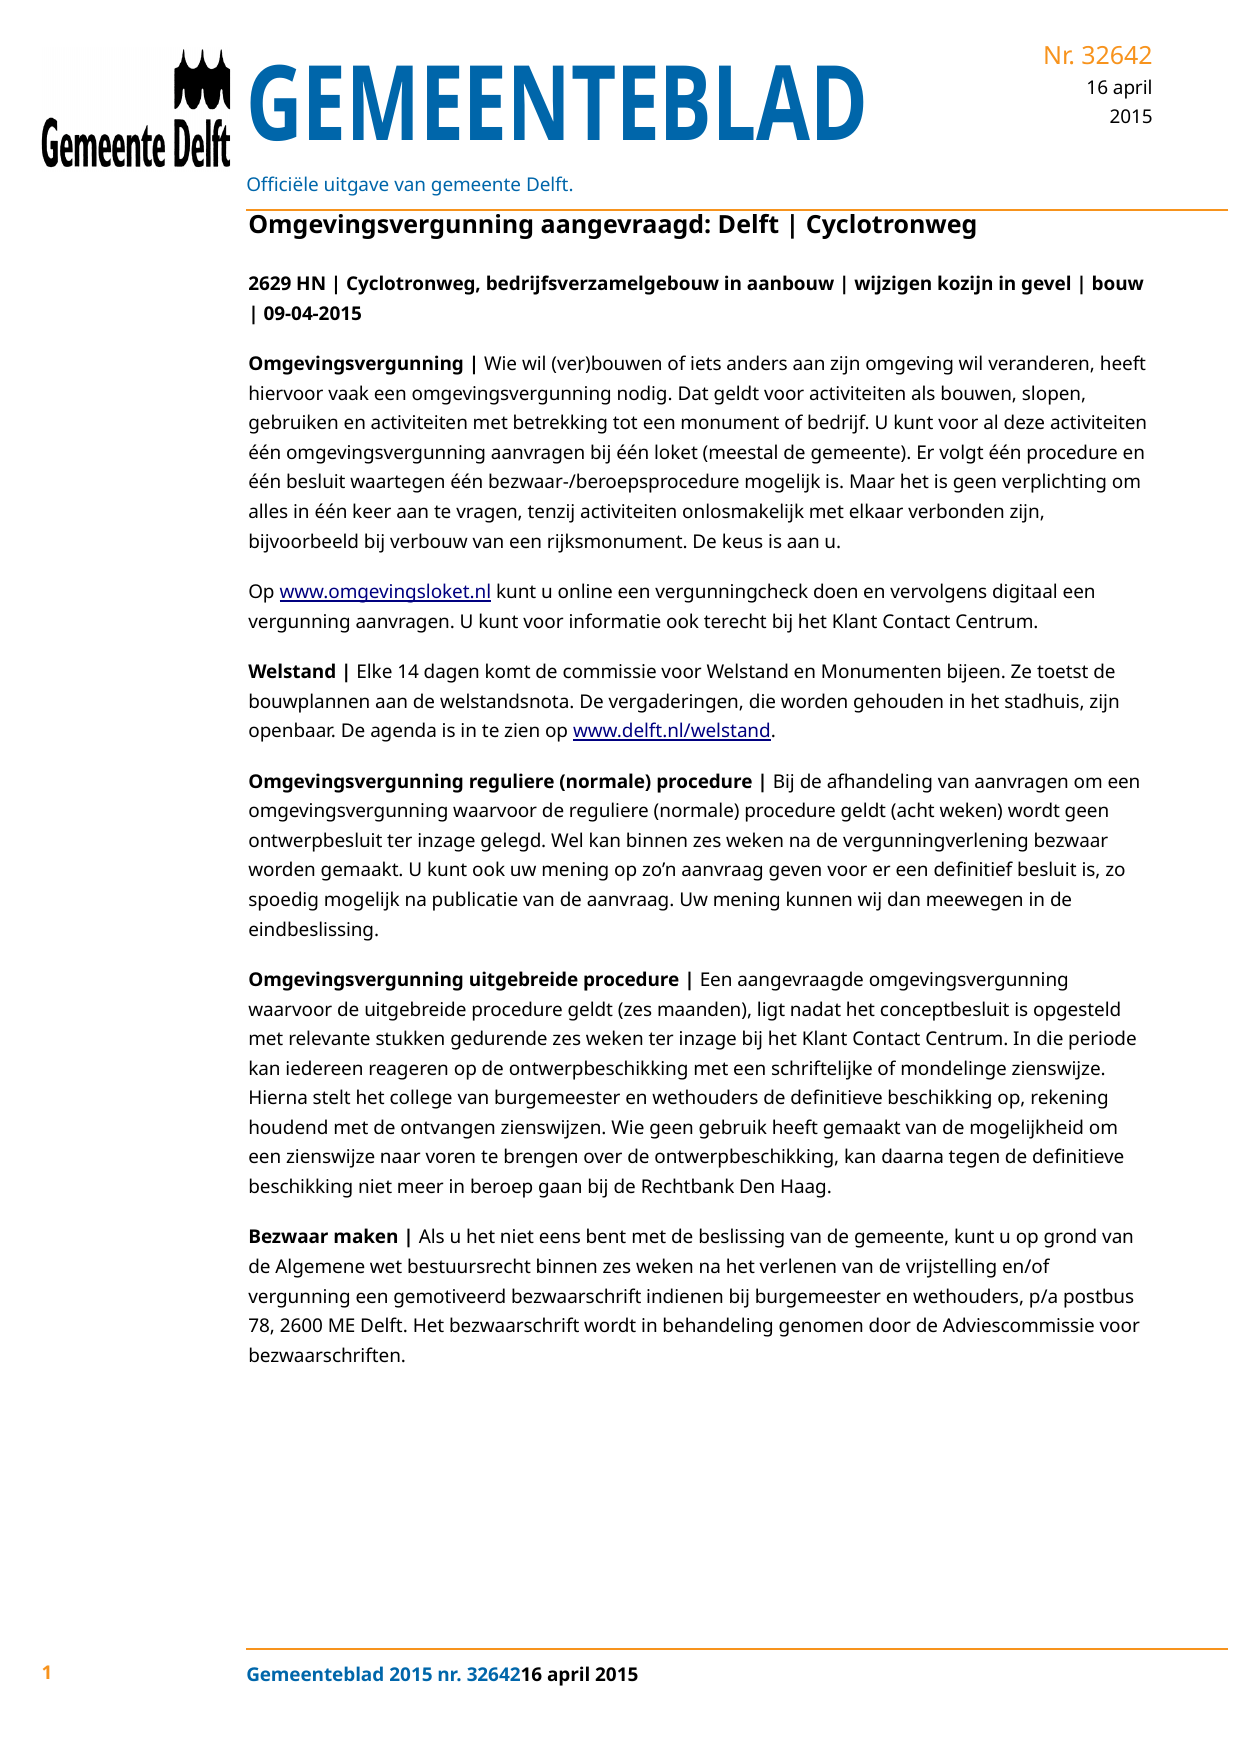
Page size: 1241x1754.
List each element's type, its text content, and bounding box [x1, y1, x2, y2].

picture [41, 47, 231, 172]
text Omgevingsvergunning | Wie wil (ver)bouwen of iets anders aan zijn omgeving wil veranderen, heeft hiervoor vaak een omgevingsvergunning nodig. Dat geldt voor activiteiten als bouwen, slopen, gebruiken en activiteiten met betrekking tot een monument of bedrijf. U kunt voor al deze activiteiten één omgevingsvergunning aanvragen bij één loket (meestal de gemeente). Er volgt één procedure en één besluit waartegen één bezwaar-/beroepsprocedure mogelijk is. Maar het is geen verplichting om alles in één keer aan te vragen, tenzij activiteiten onlosmakelijk met elkaar verbonden zijn, bijvoorbeeld bij verbouw van een rijksmonument. De keus is aan u. [248, 350, 1152, 553]
text Bezwaar maken | Als u het niet eens bent met de beslissing van de gemeente, kunt u op grond van de Algemene wet bestuursrecht binnen zes weken na het verlenen van de vrijstelling en/of vergunning een gemotiveerd bezwaarschrift indienen bij burgemeester en wethouders, p/a postbus 78, 2600 ME Delft. Het bezwaarschrift wordt in behandeling genomen door de Adviescommissie voor bezwaarschriften. [248, 1224, 1152, 1368]
text Welstand | Elke 14 dagen komt de commissie voor Welstand en Monumenten bijeen. Ze toetst de bouwplannen aan de welstandsnota. De vergaderingen, die worden gehouden in het stadhuis, zijn openbaar. De agenda is in te zien op www.delft.nl/welstand. [248, 658, 1152, 743]
text Omgevingsvergunning uitgebreide procedure | Een aangevraagde omgevingsvergunning waarvoor de uitgebreide procedure geldt (zes maanden), ligt nadat het conceptbesluit is opgesteld met relevante stukken gedurende zes weken ter inzage bij het Klant Contact Centrum. In die periode kan iedereen reageren op de ontwerpbeschikking met een schriftelijke of mondelinge zienswijze. Hierna stelt het college van burgemeester en wethouders de definitieve beschikking op, rekening houdend met de ontvangen zienswijzen. Wie geen gebruik heeft gemaakt van de mogelijkheid om een zienswijze naar voren te brengen over de ontwerpbeschikking, kan daarna tegen de definitieve beschikking niet meer in beroep gaan bij de Rechtbank Den Haag. [248, 966, 1152, 1199]
text 2629 HN | Cyclotronweg, bedrijfsverzamelgebouw in aanbouw | wijzigen kozijn in gevel | bouw | 09-04-2015 [248, 270, 1152, 326]
text Op www.omgevingsloket.nl kunt u online een vergunningcheck doen en vervolgens digitaal een vergunning aanvragen. U kunt voor informatie ook terecht bij het Klant Contact Centrum. [248, 578, 1152, 633]
text Omgevingsvergunning reguliere (normale) procedure | Bij de afhandeling van aanvragen om een omgevingsvergunning waarvoor de reguliere (normale) procedure geldt (acht weken) wordt geen ontwerpbesluit ter inzage gelegd. Wel kan binnen zes weken na de vergunningverlening bezwaar worden gemaakt. U kunt ook uw mening op zo’n aanvraag geven voor er een definitief besluit is, zo spoedig mogelijk na publicatie van de aanvraag. Uw mening kunnen wij dan meewegen in de eindbeslissing. [248, 768, 1152, 941]
text Omgevingsvergunning aangevraagd: Delft | Cyclotronweg [248, 211, 1152, 241]
